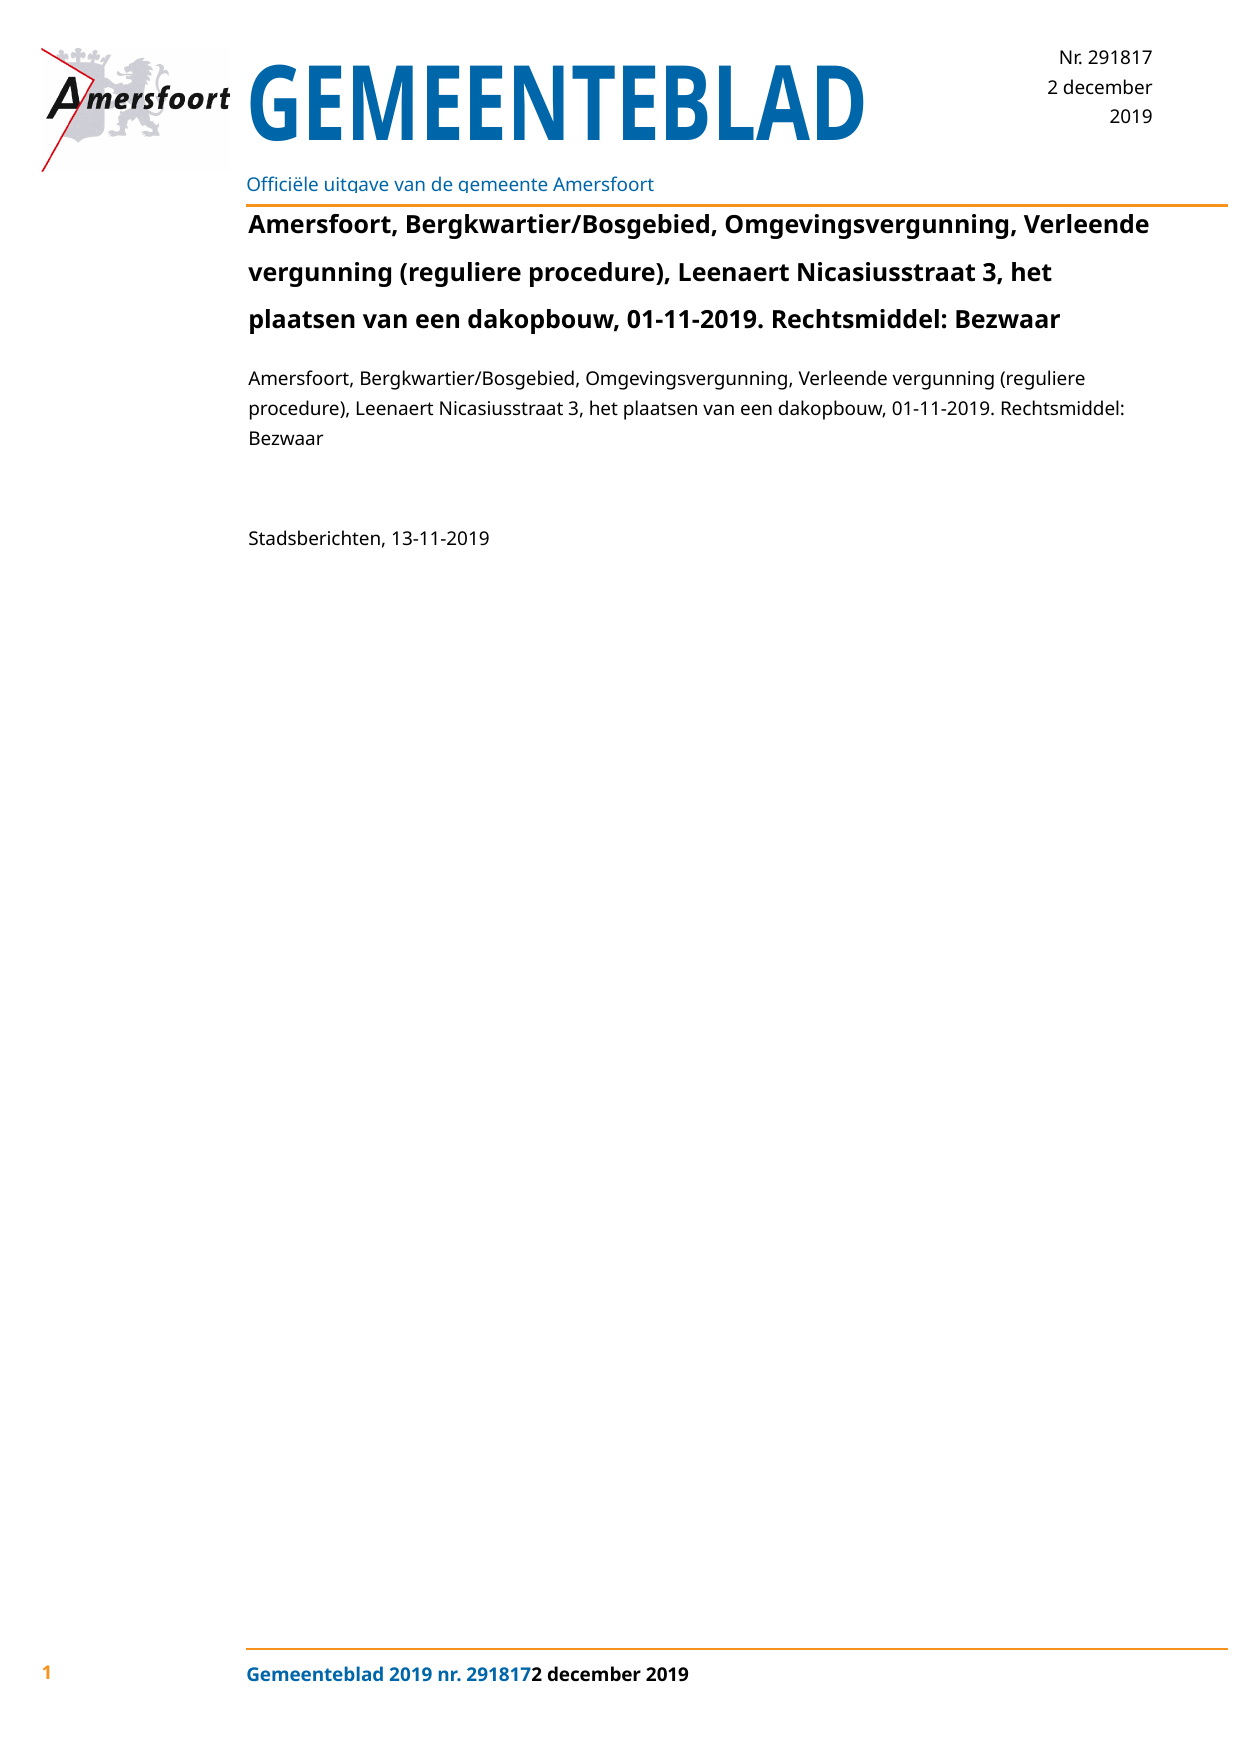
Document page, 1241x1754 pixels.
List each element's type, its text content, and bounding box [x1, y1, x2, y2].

picture [41, 47, 231, 172]
text Stadsberichten, 13-11-2019 [248, 526, 1152, 551]
text Amersfoort, Bergkwartier/Bosgebied, Omgevingsvergunning, Verleende vergunning (reguliere procedure), Leenaert Nicasiusstraat 3, het plaatsen van een dakopbouw, 01-11-2019. Rechtsmiddel: Bezwaar [248, 366, 1152, 450]
text Amersfoort, Bergkwartier/Bosgebied, Omgevingsvergunning, Verleende vergunning (reguliere procedure), Leenaert Nicasiusstraat 3, het plaatsen van een dakopbouw, 01-11-2019. Rechtsmiddel: Bezwaar [248, 207, 1152, 336]
